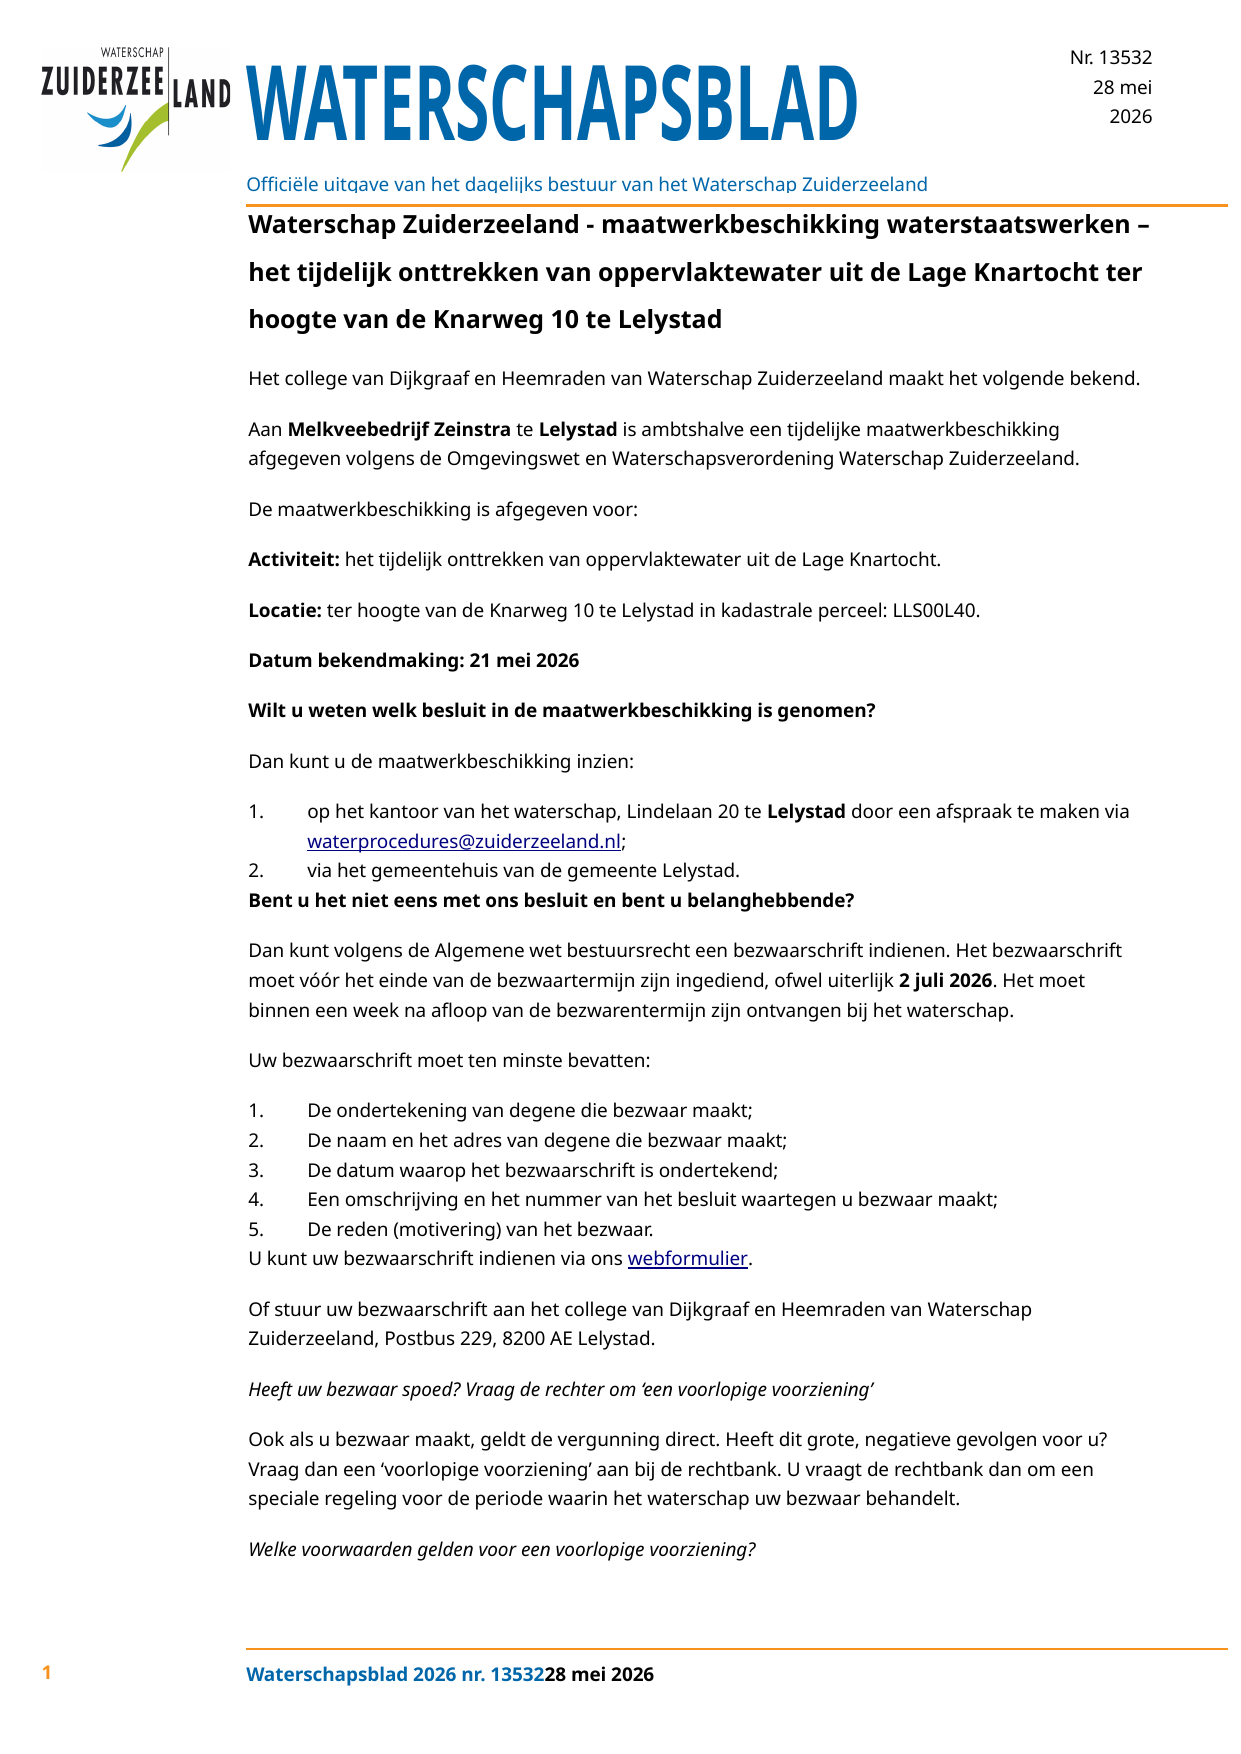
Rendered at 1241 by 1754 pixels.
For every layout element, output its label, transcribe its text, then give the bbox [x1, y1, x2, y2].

list via het gemeentehuis van de gemeente Lelystad. [248, 858, 1152, 883]
list De ondertekening van degene die bezwaar maakt; [248, 1098, 1152, 1123]
list op het kantoor van het waterschap, Lindelaan 20 te Lelystad door een afspraak te maken via waterprocedures@zuiderzeeland.nl; [248, 798, 1152, 854]
text Wilt u weten welk besluit in de maatwerkbeschikking is genomen? [248, 698, 1152, 723]
text Welke voorwaarden gelden voor een voorlopige voorziening? [248, 1536, 1152, 1562]
list Een omschrijving en het nummer van het besluit waartegen u bezwaar maakt; [248, 1186, 1152, 1212]
text Datum bekendmaking: 21 mei 2026 [248, 647, 1152, 673]
text Ook als u bezwaar maakt, geldt de vergunning direct. Heeft dit grote, negatieve gevolgen voor u? Vraag dan een ‘voorlopige voorziening’ aan bij de rechtbank. U vraagt de rechtbank dan om een speciale regeling voor de periode waarin het waterschap uw bezwaar behandelt. [248, 1426, 1152, 1511]
text Dan kunt volgens de Algemene wet bestuursrecht een bezwaarschrift indienen. Het bezwaarschrift moet vóór het einde van de bezwaartermijn zijn ingediend, ofwel uiterlijk 2 juli 2026. Het moet binnen een week na afloop van de bezwarentermijn zijn ontvangen bij het waterschap. [248, 938, 1152, 1022]
text Waterschap Zuiderzeeland - maatwerkbeschikking waterstaatswerken – het tijdelijk onttrekken van oppervlaktewater uit de Lage Knartocht ter hoogte van de Knarweg 10 te Lelystad [248, 207, 1152, 336]
text Aan Melkveebedrijf Zeinstra te Lelystad is ambtshalve een tijdelijke maatwerkbeschikking afgegeven volgens de Omgevingswet en Waterschapsverordening Waterschap Zuiderzeeland. [248, 416, 1152, 471]
text Dan kunt u de maatwerkbeschikking inzien: [248, 748, 1152, 774]
text Bent u het niet eens met ons besluit en bent u belanghebbende? [248, 887, 1152, 913]
text Het college van Dijkgraaf en Heemraden van Waterschap Zuiderzeeland maakt het volgende bekend. [248, 366, 1152, 391]
text Heeft uw bezwaar spoed? Vraag de rechter om ‘een voorlopige voorziening’ [248, 1376, 1152, 1402]
picture [41, 47, 231, 172]
list De naam en het adres van degene die bezwaar maakt; [248, 1127, 1152, 1153]
text De maatwerkbeschikking is afgegeven voor: [248, 496, 1152, 522]
list De reden (motivering) van het bezwaar. [248, 1216, 1152, 1242]
text Activiteit: het tijdelijk onttrekken van oppervlaktewater uit de Lage Knartocht. [248, 546, 1152, 572]
list De datum waarop het bezwaarschrift is ondertekend; [248, 1157, 1152, 1182]
text Locatie: ter hoogte van de Knarweg 10 te Lelystad in kadastrale perceel: LLS00L40. [248, 597, 1152, 622]
text U kunt uw bezwaarschrift indienen via ons webformulier. [248, 1246, 1152, 1271]
text Uw bezwaarschrift moet ten minste bevatten: [248, 1047, 1152, 1073]
text Of stuur uw bezwaarschrift aan het college van Dijkgraaf en Heemraden van Waterschap Zuiderzeeland, Postbus 229, 8200 AE Lelystad. [248, 1296, 1152, 1351]
